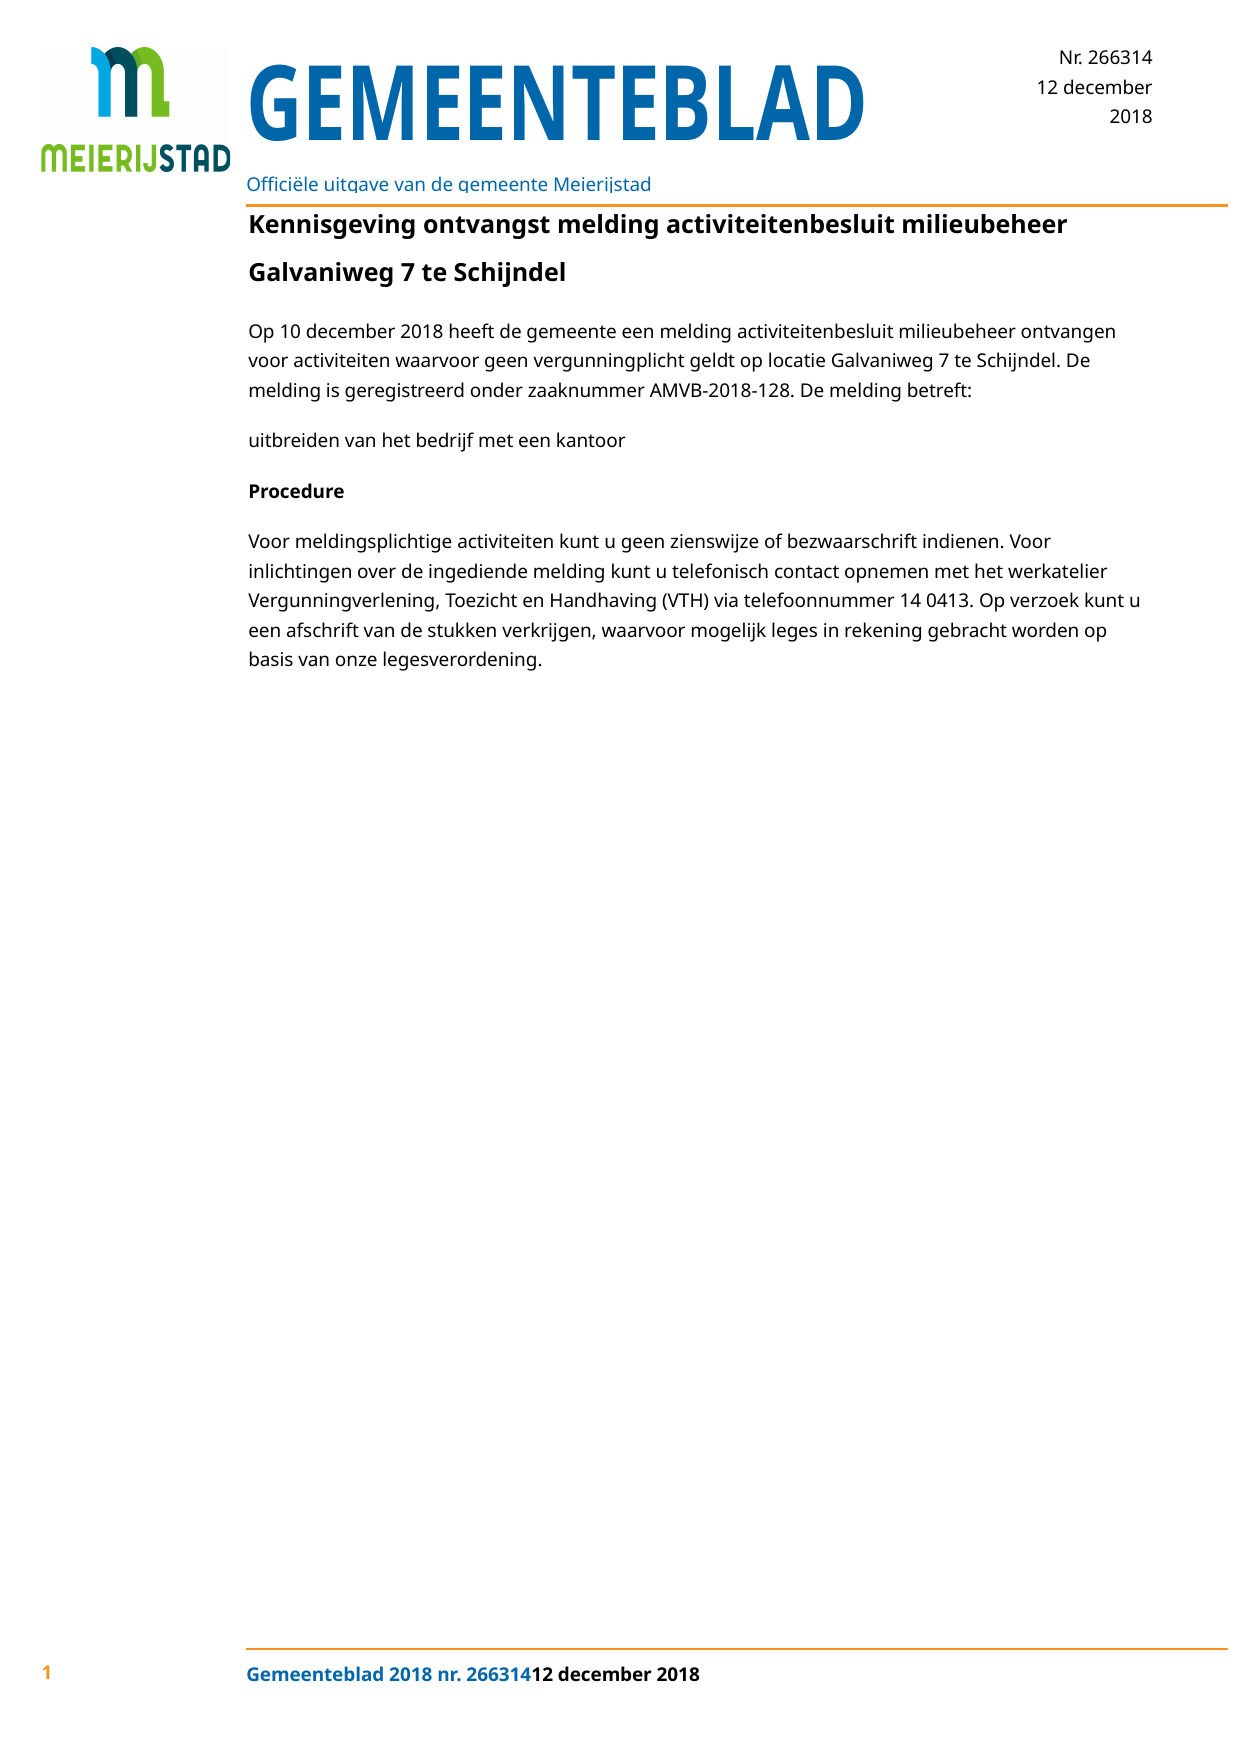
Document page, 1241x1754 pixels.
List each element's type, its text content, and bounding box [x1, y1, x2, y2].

picture [41, 47, 231, 172]
text Procedure [248, 478, 1152, 504]
text uitbreiden van het bedrijf met een kantoor [248, 427, 1152, 453]
text Kennisgeving ontvangst melding activiteitenbesluit milieubeheer Galvaniweg 7 te Schijndel [248, 207, 1152, 288]
text Op 10 december 2018 heeft de gemeente een melding activiteitenbesluit milieubeheer ontvangen voor activiteiten waarvoor geen vergunningplicht geldt op locatie Galvaniweg 7 te Schijndel. De melding is geregistreerd onder zaaknummer AMVB-2018-128. De melding betreft: [248, 318, 1152, 403]
text Voor meldingsplichtige activiteiten kunt u geen zienswijze of bezwaarschrift indienen. Voor inlichtingen over de ingediende melding kunt u telefonisch contact opnemen met het werkatelier Vergunningverlening, Toezicht en Handhaving (VTH) via telefoonnummer 14 0413. Op verzoek kunt u een afschrift van de stukken verkrijgen, waarvoor mogelijk leges in rekening gebracht worden op basis van onze legesverordening. [248, 528, 1152, 672]
